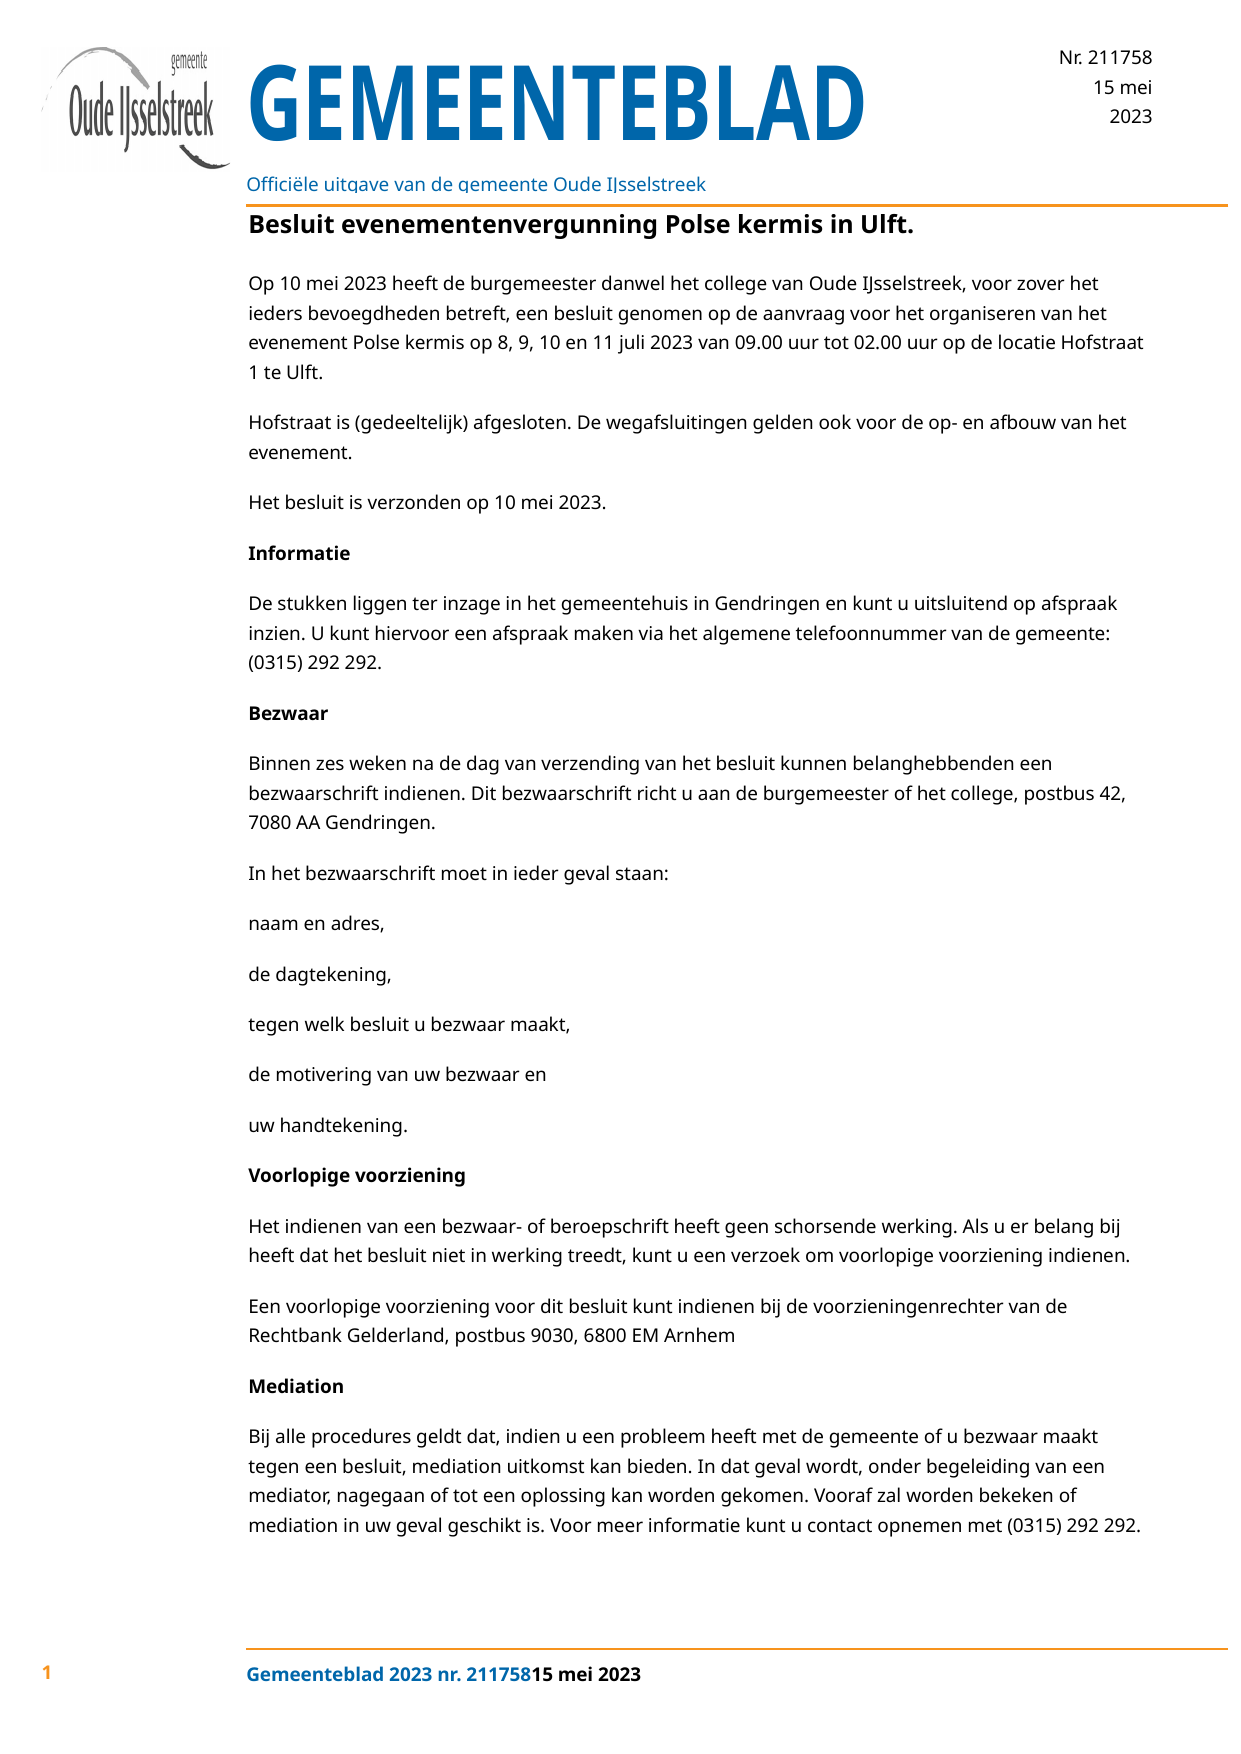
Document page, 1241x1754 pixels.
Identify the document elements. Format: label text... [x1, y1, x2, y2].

text Een voorlopige voorziening voor dit besluit kunt indienen bij de voorzieningenrechter van de Rechtbank Gelderland, postbus 9030, 6800 EM Arnhem [248, 1293, 1152, 1348]
text de dagtekening, [248, 961, 1152, 986]
text Het indienen van een bezwaar- of beroepschrift heeft geen schorsende werking. Als u er belang bij heeft dat het besluit niet in werking treedt, kunt u een verzoek om voorlopige voorziening indienen. [248, 1213, 1152, 1268]
text Besluit evenementenvergunning Polse kermis in Ulft. [248, 207, 1152, 241]
text Binnen zes weken na de dag van verzending van het besluit kunnen belanghebbenden een bezwaarschrift indienen. Dit bezwaarschrift richt u aan de burgemeester of het college, postbus 42, 7080 AA Gendringen. [248, 750, 1152, 835]
text Informatie [248, 540, 1152, 566]
text Bezwaar [248, 700, 1152, 726]
text In het bezwaarschrift moet in ieder geval staan: [248, 860, 1152, 886]
text Hofstraat is (gedeeltelijk) afgesloten. De wegafsluitingen gelden ook voor de op- en afbouw van het evenement. [248, 409, 1152, 465]
text Op 10 mei 2023 heeft de burgemeester danwel het college van Oude IJsselstreek, voor zover het ieders bevoegdheden betreft, een besluit genomen op de aanvraag voor het organiseren van het evenement Polse kermis op 8, 9, 10 en 11 juli 2023 van 09.00 uur tot 02.00 uur op de locatie Hofstraat 1 te Ulft. [248, 270, 1152, 385]
text de motivering van uw bezwaar en [248, 1062, 1152, 1087]
text Mediation [248, 1373, 1152, 1398]
text Het besluit is verzonden op 10 mei 2023. [248, 489, 1152, 515]
text Voorlopige voorziening [248, 1162, 1152, 1188]
text Bij alle procedures geldt dat, indien u een probleem heeft met de gemeente of u bezwaar maakt tegen een besluit, mediation uitkomst kan bieden. In dat geval wordt, onder begeleiding van een mediator, nagegaan of tot een oplossing kan worden gekomen. Vooraf zal worden bekeken of mediation in uw geval geschikt is. Voor meer informatie kunt u contact opnemen met (0315) 292 292. [248, 1423, 1152, 1538]
text tegen welk besluit u bezwaar maakt, [248, 1011, 1152, 1037]
text naam en adres, [248, 910, 1152, 936]
picture [41, 47, 231, 172]
text De stukken liggen ter inzage in het gemeentehuis in Gendringen en kunt u uitsluitend op afspraak inzien. U kunt hiervoor een afspraak maken via het algemene telefoonnummer van de gemeente: (0315) 292 292. [248, 590, 1152, 675]
text uw handtekening. [248, 1112, 1152, 1138]
